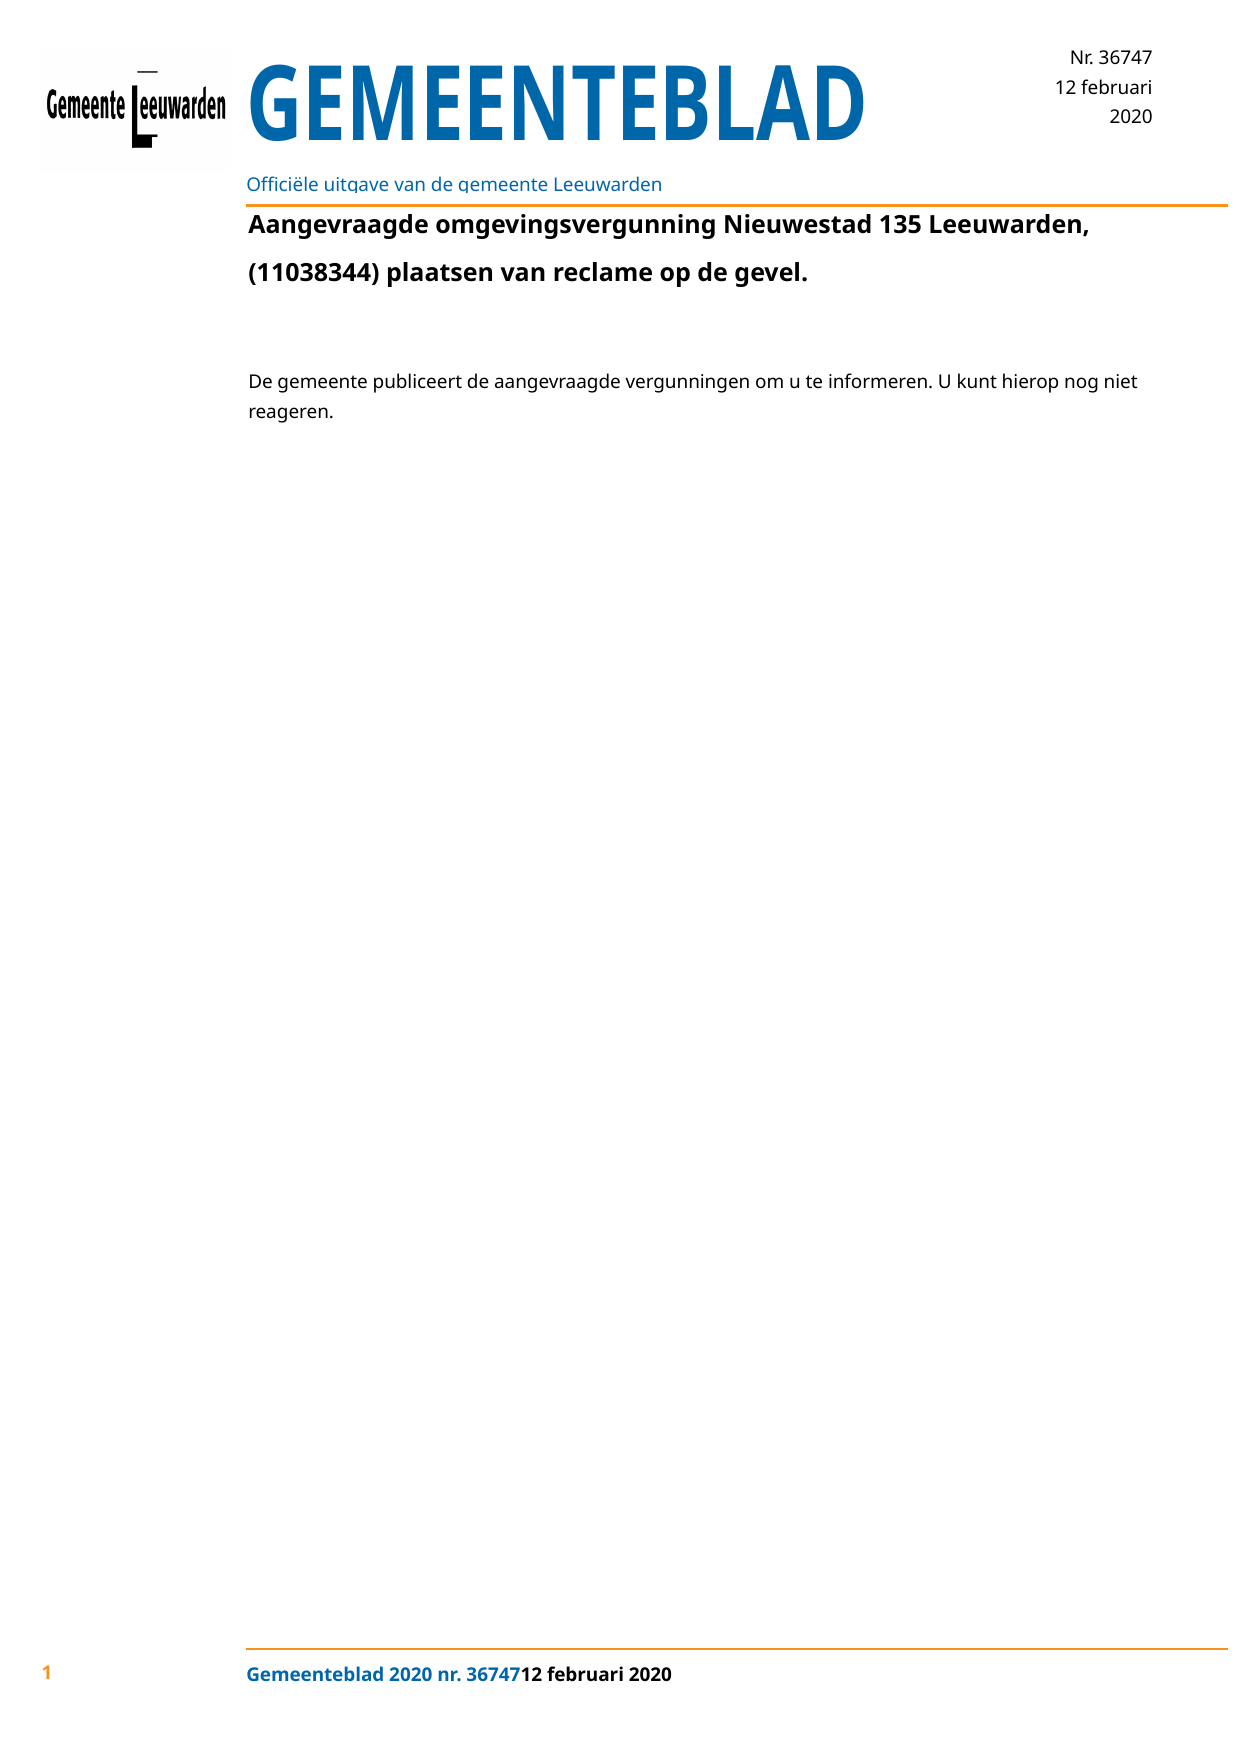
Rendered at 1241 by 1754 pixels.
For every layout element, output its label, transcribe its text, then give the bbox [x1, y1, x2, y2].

picture [41, 47, 231, 172]
text De gemeente publiceert de aangevraagde vergunningen om u te informeren. U kunt hierop nog niet reageren. [248, 368, 1152, 424]
text Aangevraagde omgevingsvergunning Nieuwestad 135 Leeuwarden, (11038344) plaatsen van reclame op de gevel. [248, 207, 1152, 288]
